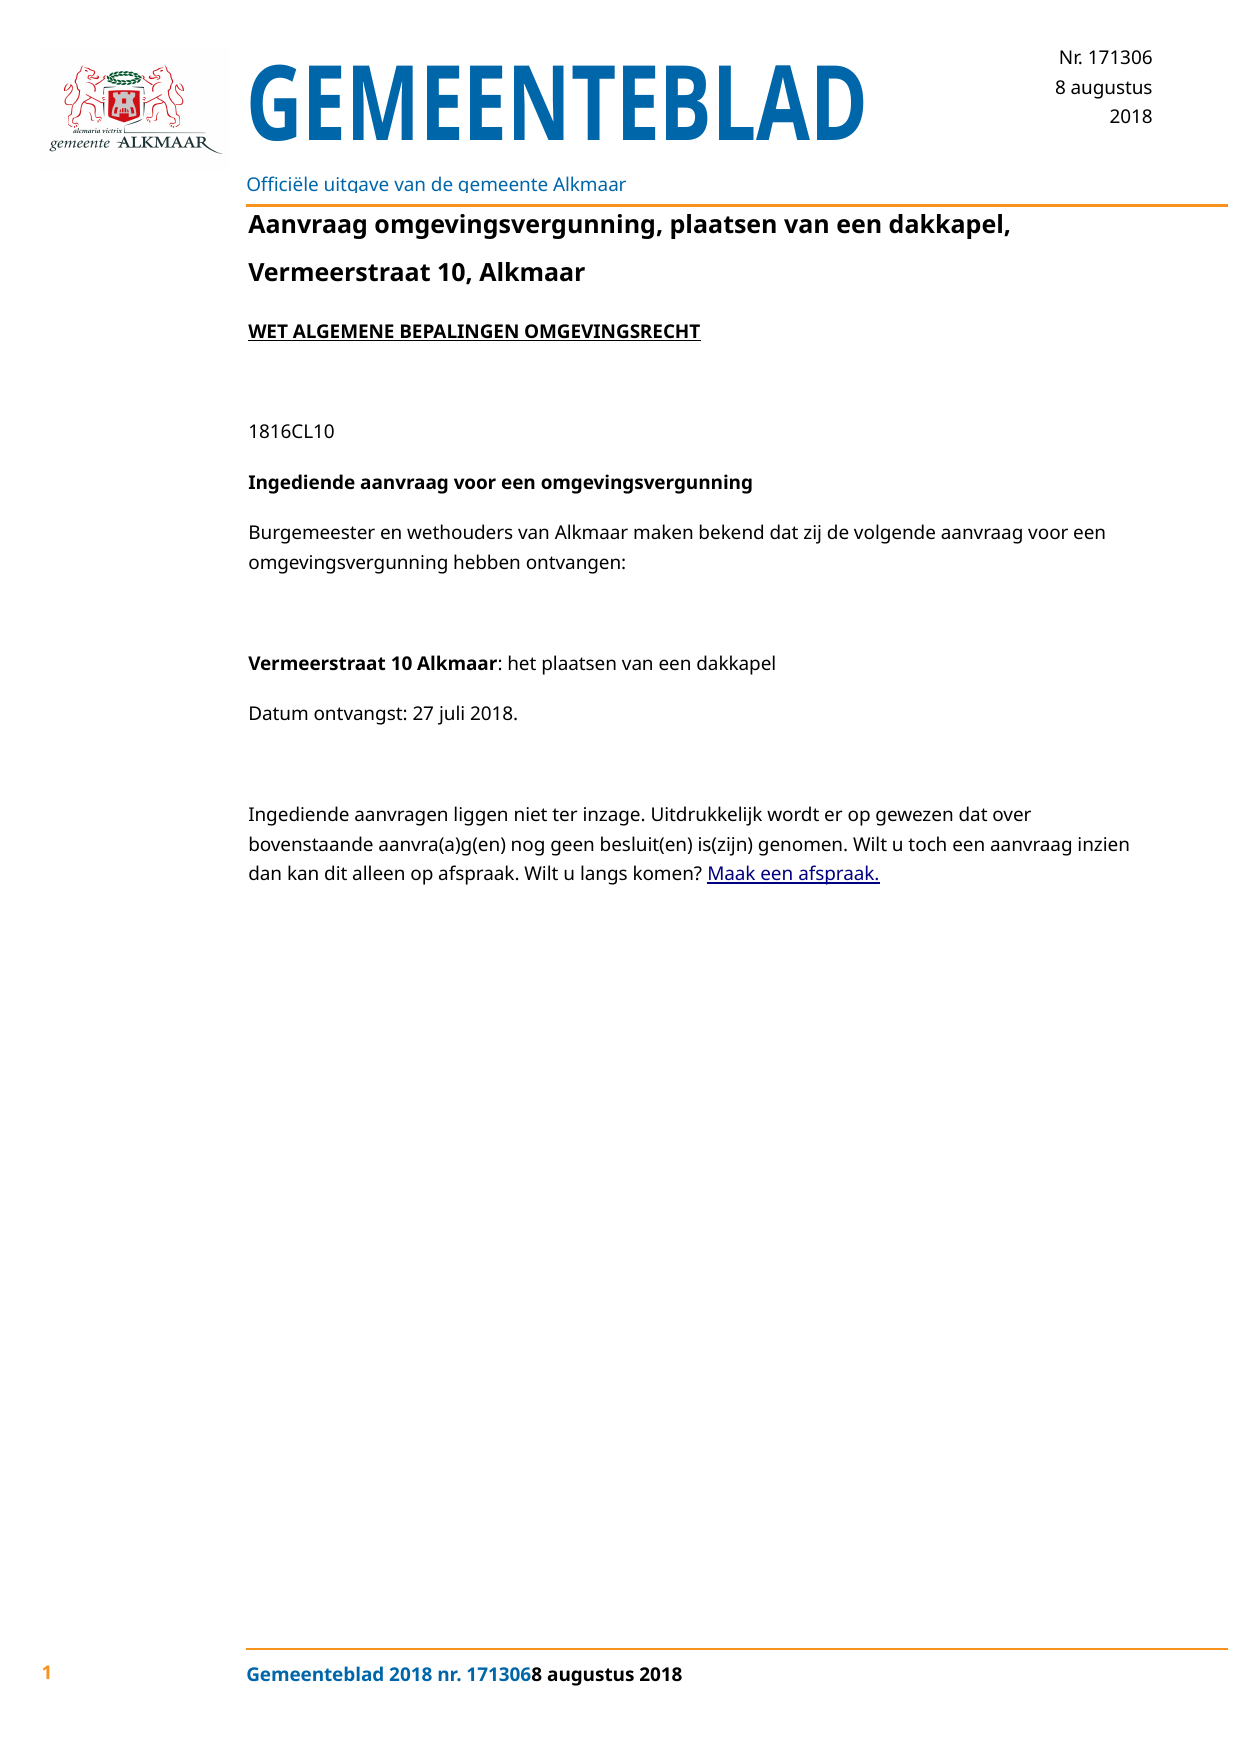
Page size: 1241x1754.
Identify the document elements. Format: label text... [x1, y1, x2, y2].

text Datum ontvangst: 27 juli 2018. [248, 700, 1152, 726]
text Ingediende aanvraag voor een omgevingsvergunning [248, 469, 1152, 495]
text WET ALGEMENE BEPALINGEN OMGEVINGSRECHT [248, 318, 1152, 344]
text Ingediende aanvragen liggen niet ter inzage. Uitdrukkelijk wordt er op gewezen dat over bovenstaande aanvra(a)g(en) nog geen besluit(en) is(zijn) genomen. Wilt u toch een aanvraag inzien dan kan dit alleen op afspraak. Wilt u langs komen? Maak een afspraak. [248, 801, 1152, 886]
text Vermeerstraat 10 Alkmaar: het plaatsen van een dakkapel [248, 650, 1152, 676]
text Aanvraag omgevingsvergunning, plaatsen van een dakkapel, Vermeerstraat 10, Alkmaar [248, 207, 1152, 288]
text 1816CL10 [248, 419, 1152, 444]
text Burgemeester en wethouders van Alkmaar maken bekend dat zij de volgende aanvraag voor een omgevingsvergunning hebben ontvangen: [248, 519, 1152, 575]
picture [41, 47, 231, 172]
